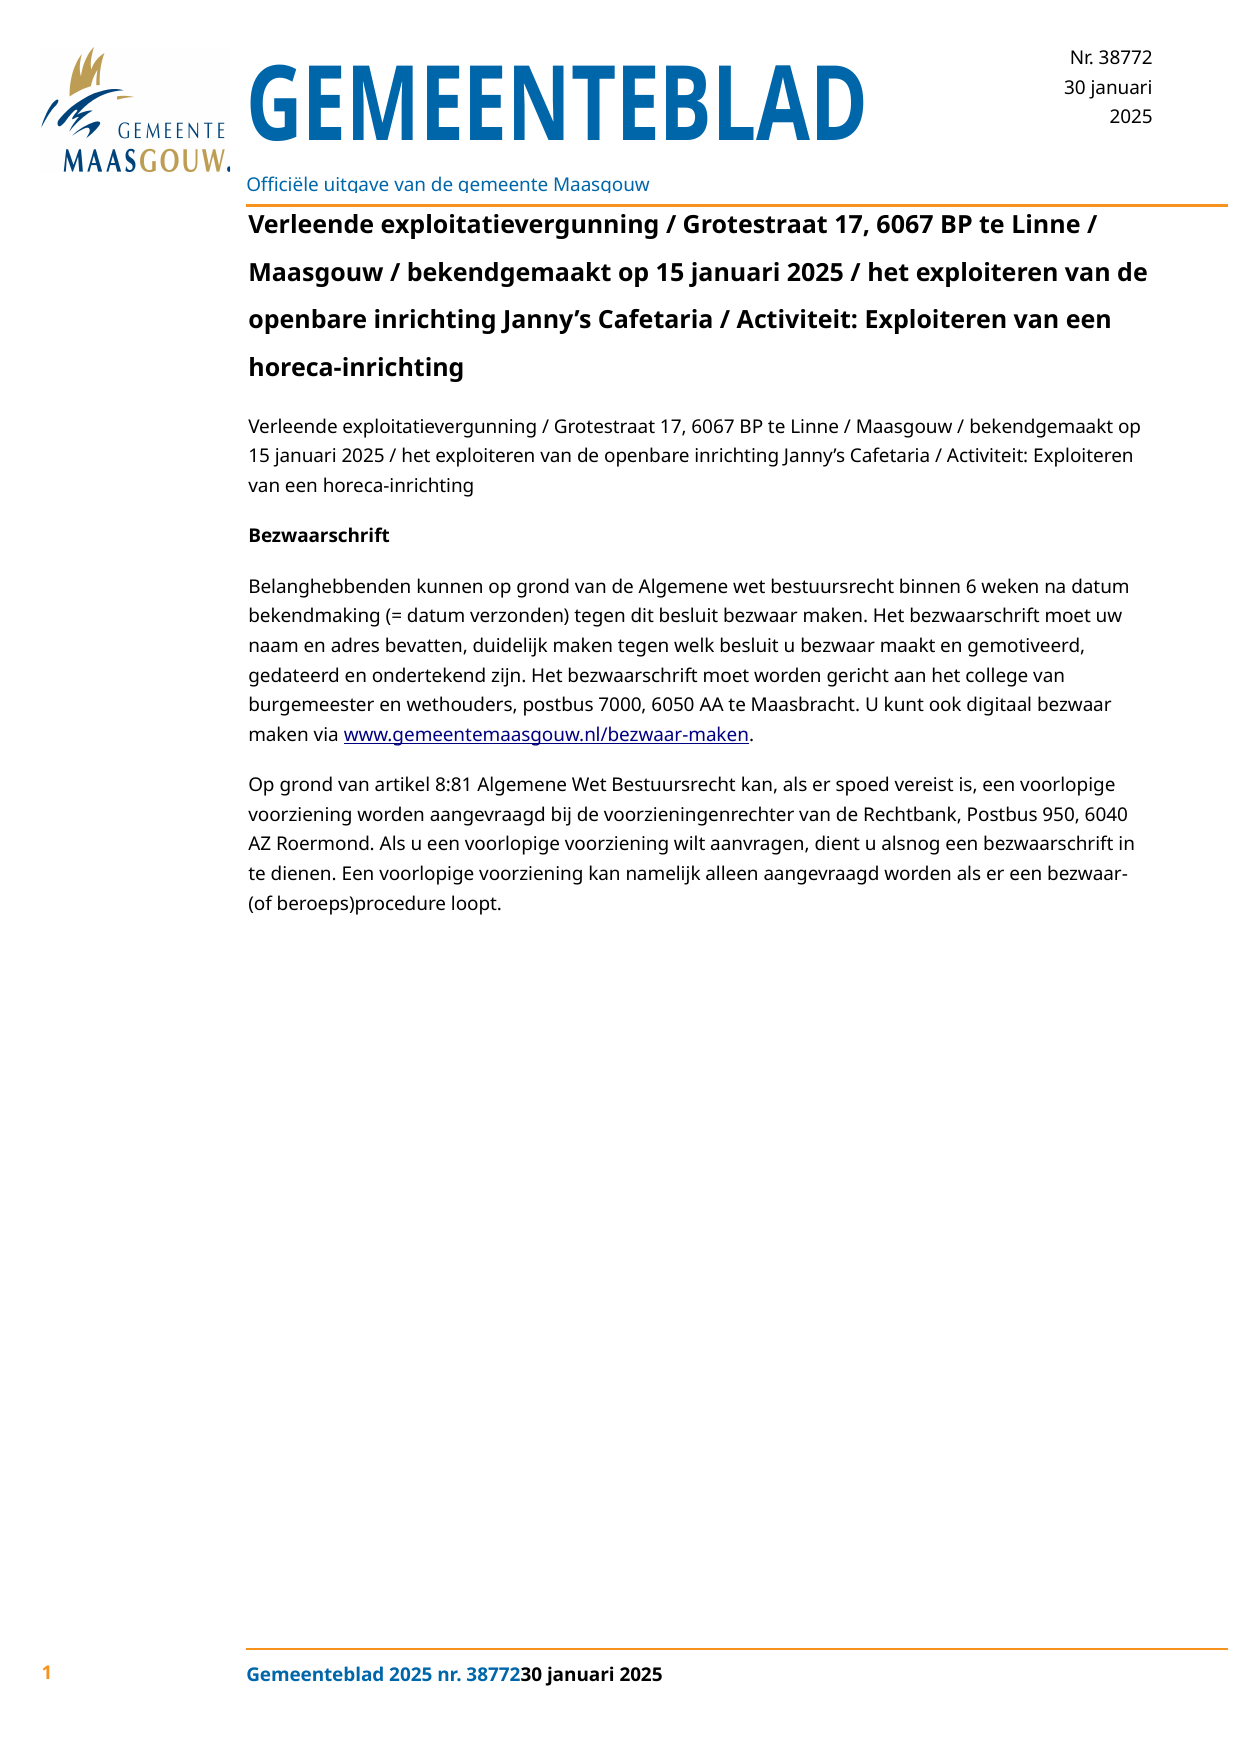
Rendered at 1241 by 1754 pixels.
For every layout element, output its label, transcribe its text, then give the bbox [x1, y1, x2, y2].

text Bezwaarschrift [248, 523, 1152, 548]
picture [41, 47, 231, 172]
text Verleende exploitatievergunning / Grotestraat 17, 6067 BP te Linne / Maasgouw / bekendgemaakt op 15 januari 2025 / het exploiteren van de openbare inrichting Janny’s Cafetaria / Activiteit: Exploiteren van een horeca-inrichting [248, 413, 1152, 498]
text Verleende exploitatievergunning / Grotestraat 17, 6067 BP te Linne / Maasgouw / bekendgemaakt op 15 januari 2025 / het exploiteren van de openbare inrichting Janny’s Cafetaria / Activiteit: Exploiteren van een horeca-inrichting [248, 207, 1152, 384]
text Belanghebbenden kunnen op grond van de Algemene wet bestuursrecht binnen 6 weken na datum bekendmaking (= datum verzonden) tegen dit besluit bezwaar maken. Het bezwaarschrift moet uw naam en adres bevatten, duidelijk maken tegen welk besluit u bezwaar maakt en gemotiveerd, gedateerd en ondertekend zijn. Het bezwaarschrift moet worden gericht aan het college van burgemeester en wethouders, postbus 7000, 6050 AA te Maasbracht. U kunt ook digitaal bezwaar maken via www.gemeentemaasgouw.nl/bezwaar-maken. [248, 573, 1152, 747]
text Op grond van artikel 8:81 Algemene Wet Bestuursrecht kan, als er spoed vereist is, een voorlopige voorziening worden aangevraagd bij de voorzieningenrechter van de Rechtbank, Postbus 950, 6040 AZ Roermond. Als u een voorlopige voorziening wilt aanvragen, dient u alsnog een bezwaarschrift in te dienen. Een voorlopige voorziening kan namelijk alleen aangevraagd worden als er een bezwaar- (of beroeps)procedure loopt. [248, 771, 1152, 916]
